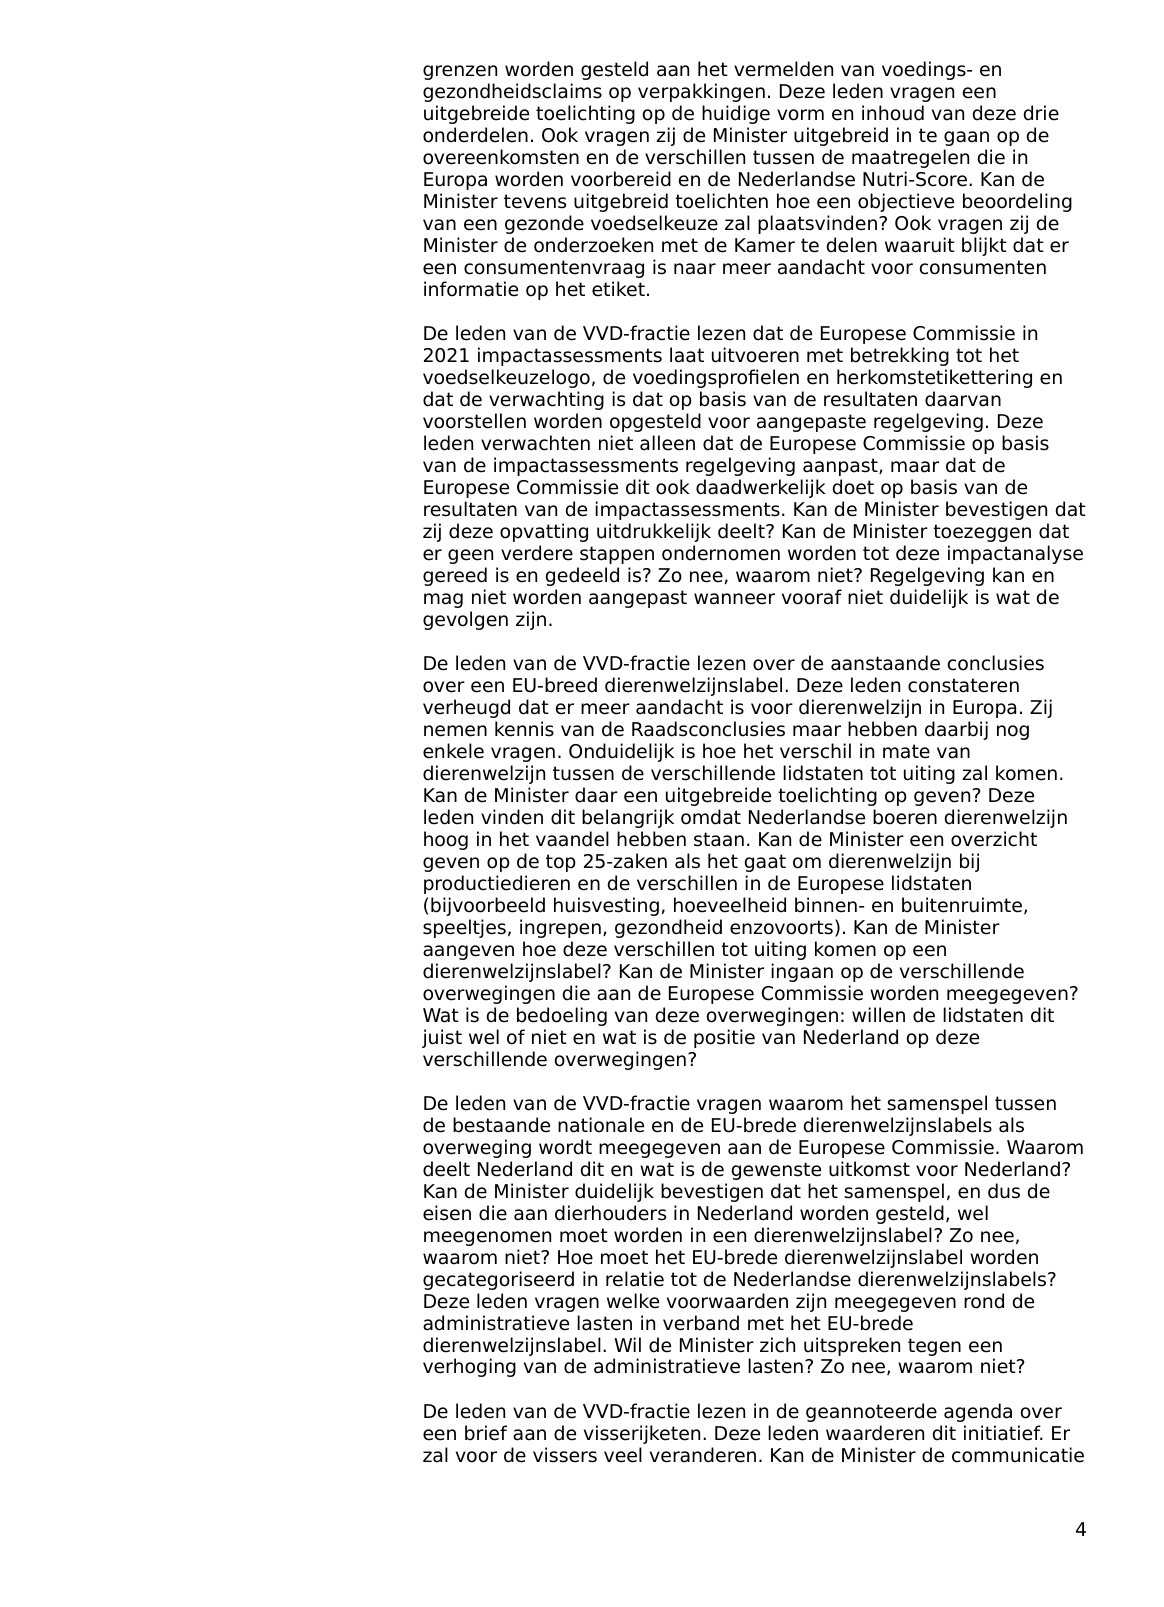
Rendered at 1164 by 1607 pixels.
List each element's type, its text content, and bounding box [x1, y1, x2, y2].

text grenzen worden gesteld aan het vermelden van voedings- en gezondheidsclaims op verpakkingen. Deze leden vragen een uitgebreide toelichting op de huidige vorm en inhoud van deze drie onderdelen. Ook vragen zij de Minister uitgebreid in te gaan op de overeenkomsten en de verschillen tussen de maatregelen die in Europa worden voorbereid en de Nederlandse Nutri-Score. Kan de Minister tevens uitgebreid toelichten hoe een objectieve beoordeling van een gezonde voedselkeuze zal plaatsvinden? Ook vragen zij de Minister de onderzoeken met de Kamer te delen waaruit blijkt dat er een consumentenvraag is naar meer aandacht voor consumenten informatie op het etiket. [422, 59, 1087, 301]
text De leden van de VVD-fractie vragen waarom het samenspel tussen de bestaande nationale en de EU-brede dierenwelzijnslabels als overweging wordt meegegeven aan de Europese Commissie. Waarom deelt Nederland dit en wat is de gewenste uitkomst voor Nederland? Kan de Minister duidelijk bevestigen dat het samenspel, en dus de eisen die aan dierhouders in Nederland worden gesteld, wel meegenomen moet worden in een dierenwelzijnslabel? Zo nee, waarom niet? Hoe moet het EU-brede dierenwelzijnslabel worden gecategoriseerd in relatie tot de Nederlandse dierenwelzijnslabels? Deze leden vragen welke voorwaarden zijn meegegeven rond de administratieve lasten in verband met het EU-brede dierenwelzijnslabel. Wil de Minister zich uitspreken tegen een verhoging van de administratieve lasten? Zo nee, waarom niet? [422, 1093, 1087, 1378]
text De leden van de VVD-fractie lezen over de aanstaande conclusies over een EU-breed dierenwelzijnslabel. Deze leden constateren verheugd dat er meer aandacht is voor dierenwelzijn in Europa. Zij nemen kennis van de Raadsconclusies maar hebben daarbij nog enkele vragen. Onduidelijk is hoe het verschil in mate van dierenwelzijn tussen de verschillende lidstaten tot uiting zal komen. Kan de Minister daar een uitgebreide toelichting op geven? Deze leden vinden dit belangrijk omdat Nederlandse boeren dierenwelzijn hoog in het vaandel hebben staan. Kan de Minister een overzicht geven op de top 25-zaken als het gaat om dierenwelzijn bij productiedieren en de verschillen in de Europese lidstaten (bijvoorbeeld huisvesting, hoeveelheid binnen- en buitenruimte, speeltjes, ingrepen, gezondheid enzovoorts). Kan de Minister aangeven hoe deze verschillen tot uiting komen op een dierenwelzijnslabel? Kan de Minister ingaan op de verschillende overwegingen die aan de Europese Commissie worden meegegeven? Wat is de bedoeling van deze overwegingen: willen de lidstaten dit juist wel of niet en wat is de positie van Nederland op deze verschillende overwegingen? [422, 653, 1087, 1071]
text De leden van de VVD-fractie lezen dat de Europese Commissie in 2021 impactassessments laat uitvoeren met betrekking tot het voedselkeuzelogo, de voedingsprofielen en herkomstetikettering en dat de verwachting is dat op basis van de resultaten daarvan voorstellen worden opgesteld voor aangepaste regelgeving. Deze leden verwachten niet alleen dat de Europese Commissie op basis van de impactassessments regelgeving aanpast, maar dat de Europese Commissie dit ook daadwerkelijk doet op basis van de resultaten van de impactassessments. Kan de Minister bevestigen dat zij deze opvatting uitdrukkelijk deelt? Kan de Minister toezeggen dat er geen verdere stappen ondernomen worden tot deze impactanalyse gereed is en gedeeld is? Zo nee, waarom niet? Regelgeving kan en mag niet worden aangepast wanneer vooraf niet duidelijk is wat de gevolgen zijn. [422, 323, 1087, 631]
text De leden van de VVD-fractie lezen in de geannoteerde agenda over een brief aan de visserijketen. Deze leden waarderen dit initiatief. Er zal voor de vissers veel veranderen. Kan de Minister de communicatie [422, 1401, 1087, 1467]
